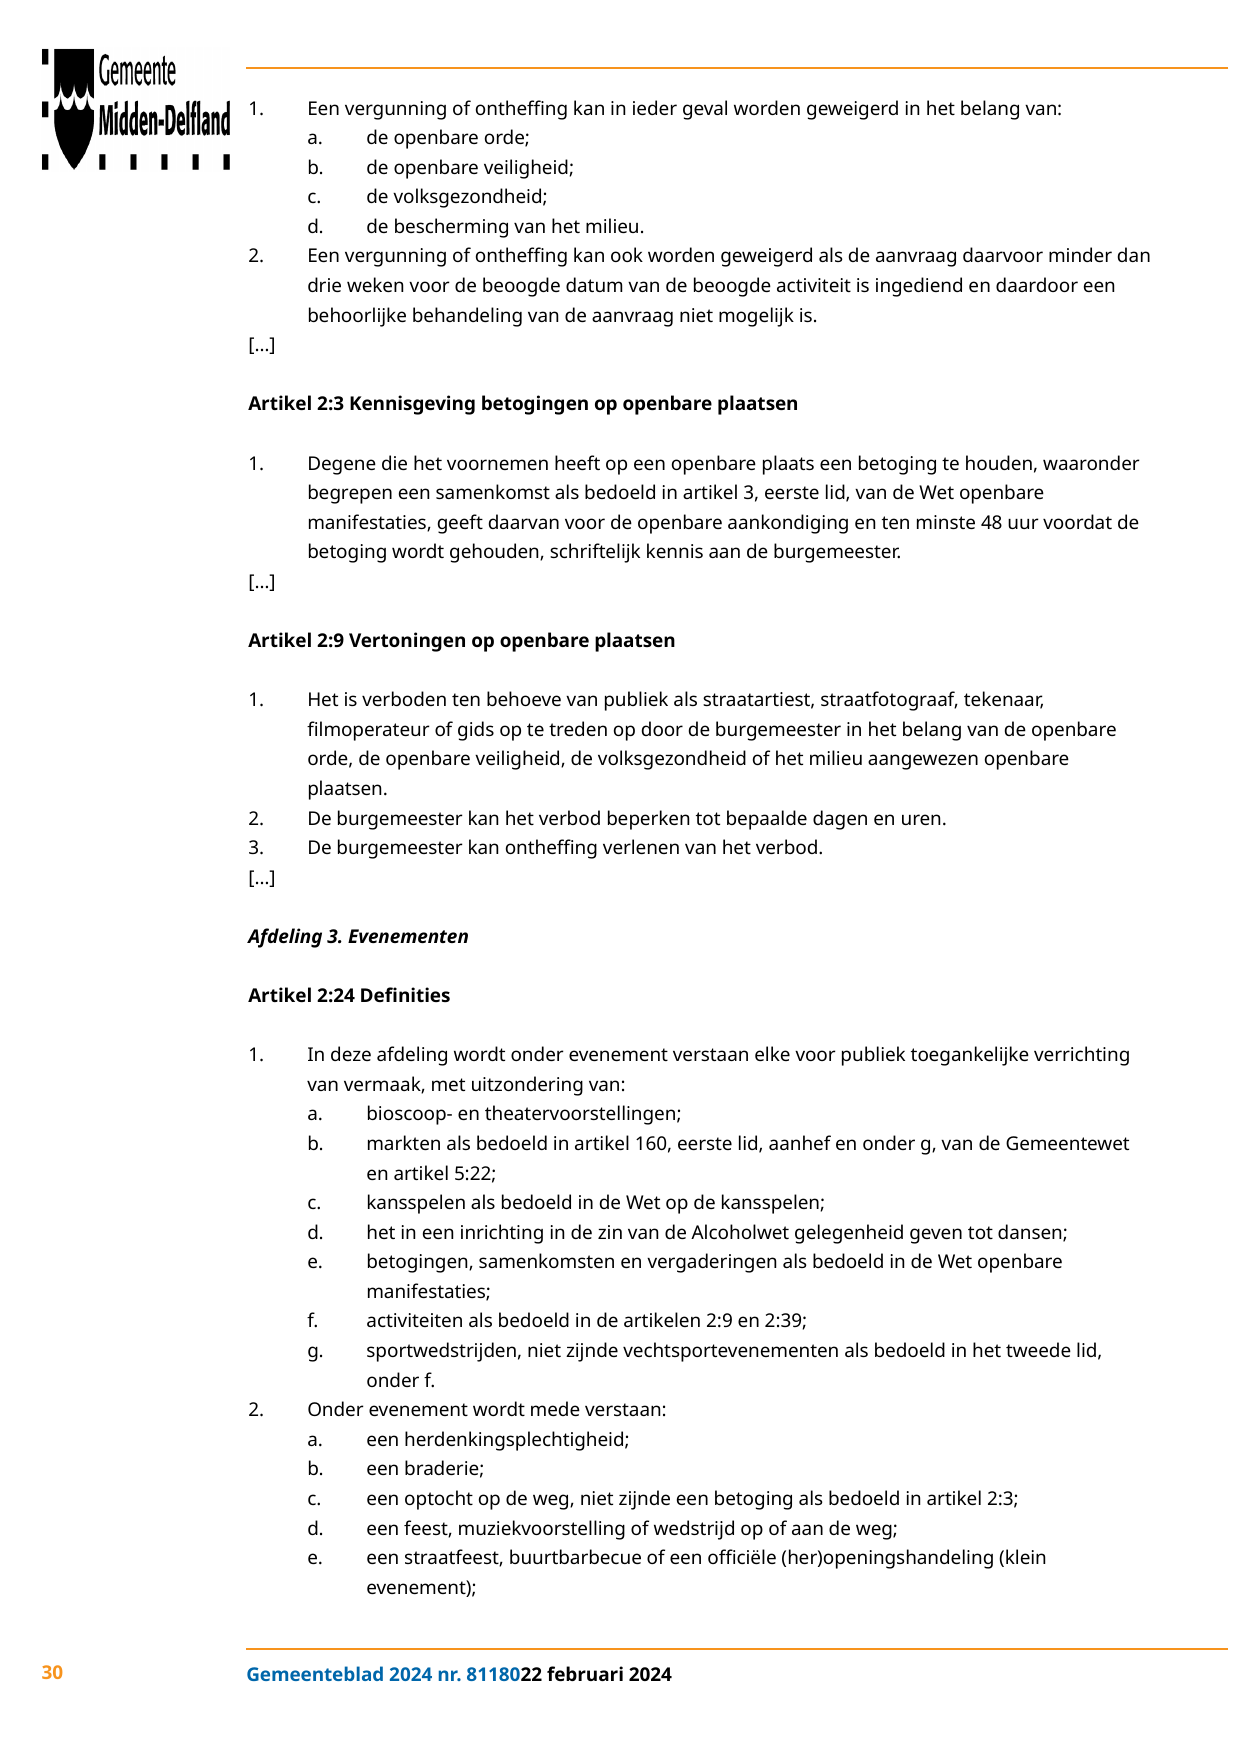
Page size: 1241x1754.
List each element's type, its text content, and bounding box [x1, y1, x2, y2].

list De burgemeester kan ontheffing verlenen van het verbod. [248, 834, 1152, 860]
text […] [248, 331, 1152, 357]
text Artikel 2:9 Vertoningen op openbare plaatsen [248, 627, 1152, 653]
list In deze afdeling wordt onder evenement verstaan elke voor publiek toegankelijke verrichting van vermaak, met uitzondering van: [248, 1041, 1152, 1097]
list De burgemeester kan het verbod beperken tot bepaalde dagen en uren. [248, 805, 1152, 831]
list bioscoop- en theatervoorstellingen; [307, 1101, 1152, 1126]
list een feest, muziekvoorstelling of wedstrijd op of aan de weg; [307, 1515, 1152, 1541]
list markten als bedoeld in artikel 160, eerste lid, aanhef en onder g, van de Gemeentewet en artikel 5:22; [307, 1130, 1152, 1186]
list een braderie; [307, 1456, 1152, 1481]
list betogingen, samenkomsten en vergaderingen als bedoeld in de Wet openbare manifestaties; [307, 1248, 1152, 1304]
list Een vergunning of ontheffing kan in ieder geval worden geweigerd in het belang van: [248, 95, 1152, 121]
list Een vergunning of ontheffing kan ook worden geweigerd als de aanvraag daarvoor minder dan drie weken voor de beoogde datum van de beoogde activiteit is ingediend en daardoor een behoorlijke behandeling van de aanvraag niet mogelijk is. [248, 243, 1152, 328]
list Degene die het voornemen heeft op een openbare plaats een betoging te houden, waaronder begrepen een samenkomst als bedoeld in artikel 3, eerste lid, van de Wet openbare manifestaties, geeft daarvan voor de openbare aankondiging en ten minste 48 uur voordat de betoging wordt gehouden, schriftelijk kennis aan de burgemeester. [248, 450, 1152, 564]
list Het is verboden ten behoeve van publiek als straatartiest, straatfotograaf, tekenaar, filmoperateur of gids op te treden op door de burgemeester in het belang van de openbare orde, de openbare veiligheid, de volksgezondheid of het milieu aangewezen openbare plaatsen. [248, 686, 1152, 801]
text […] [248, 568, 1152, 594]
text […] [248, 864, 1152, 890]
list een straatfeest, buurtbarbecue of een officiële (her)openingshandeling (klein evenement); [307, 1544, 1152, 1600]
list de openbare veiligheid; [307, 154, 1152, 180]
list Onder evenement wordt mede verstaan: [248, 1396, 1152, 1422]
text Afdeling 3. Evenementen [248, 923, 1152, 949]
list sportwedstrijden, niet zijnde vechtsportevenementen als bedoeld in het tweede lid, onder f. [307, 1337, 1152, 1393]
list de volksgezondheid; [307, 183, 1152, 209]
text Artikel 2:3 Kennisgeving betogingen op openbare plaatsen [248, 391, 1152, 416]
list een optocht op de weg, niet zijnde een betoging als bedoeld in artikel 2:3; [307, 1485, 1152, 1511]
list activiteiten als bedoeld in de artikelen 2:9 en 2:39; [307, 1308, 1152, 1333]
list een herdenkingsplechtigheid; [307, 1426, 1152, 1452]
list de openbare orde; [307, 124, 1152, 150]
picture [41, 47, 231, 172]
list de bescherming van het milieu. [307, 213, 1152, 239]
text Artikel 2:24 Definities [248, 982, 1152, 1008]
list kansspelen als bedoeld in de Wet op de kansspelen; [307, 1189, 1152, 1215]
list het in een inrichting in de zin van de Alcoholwet gelegenheid geven tot dansen; [307, 1219, 1152, 1245]
